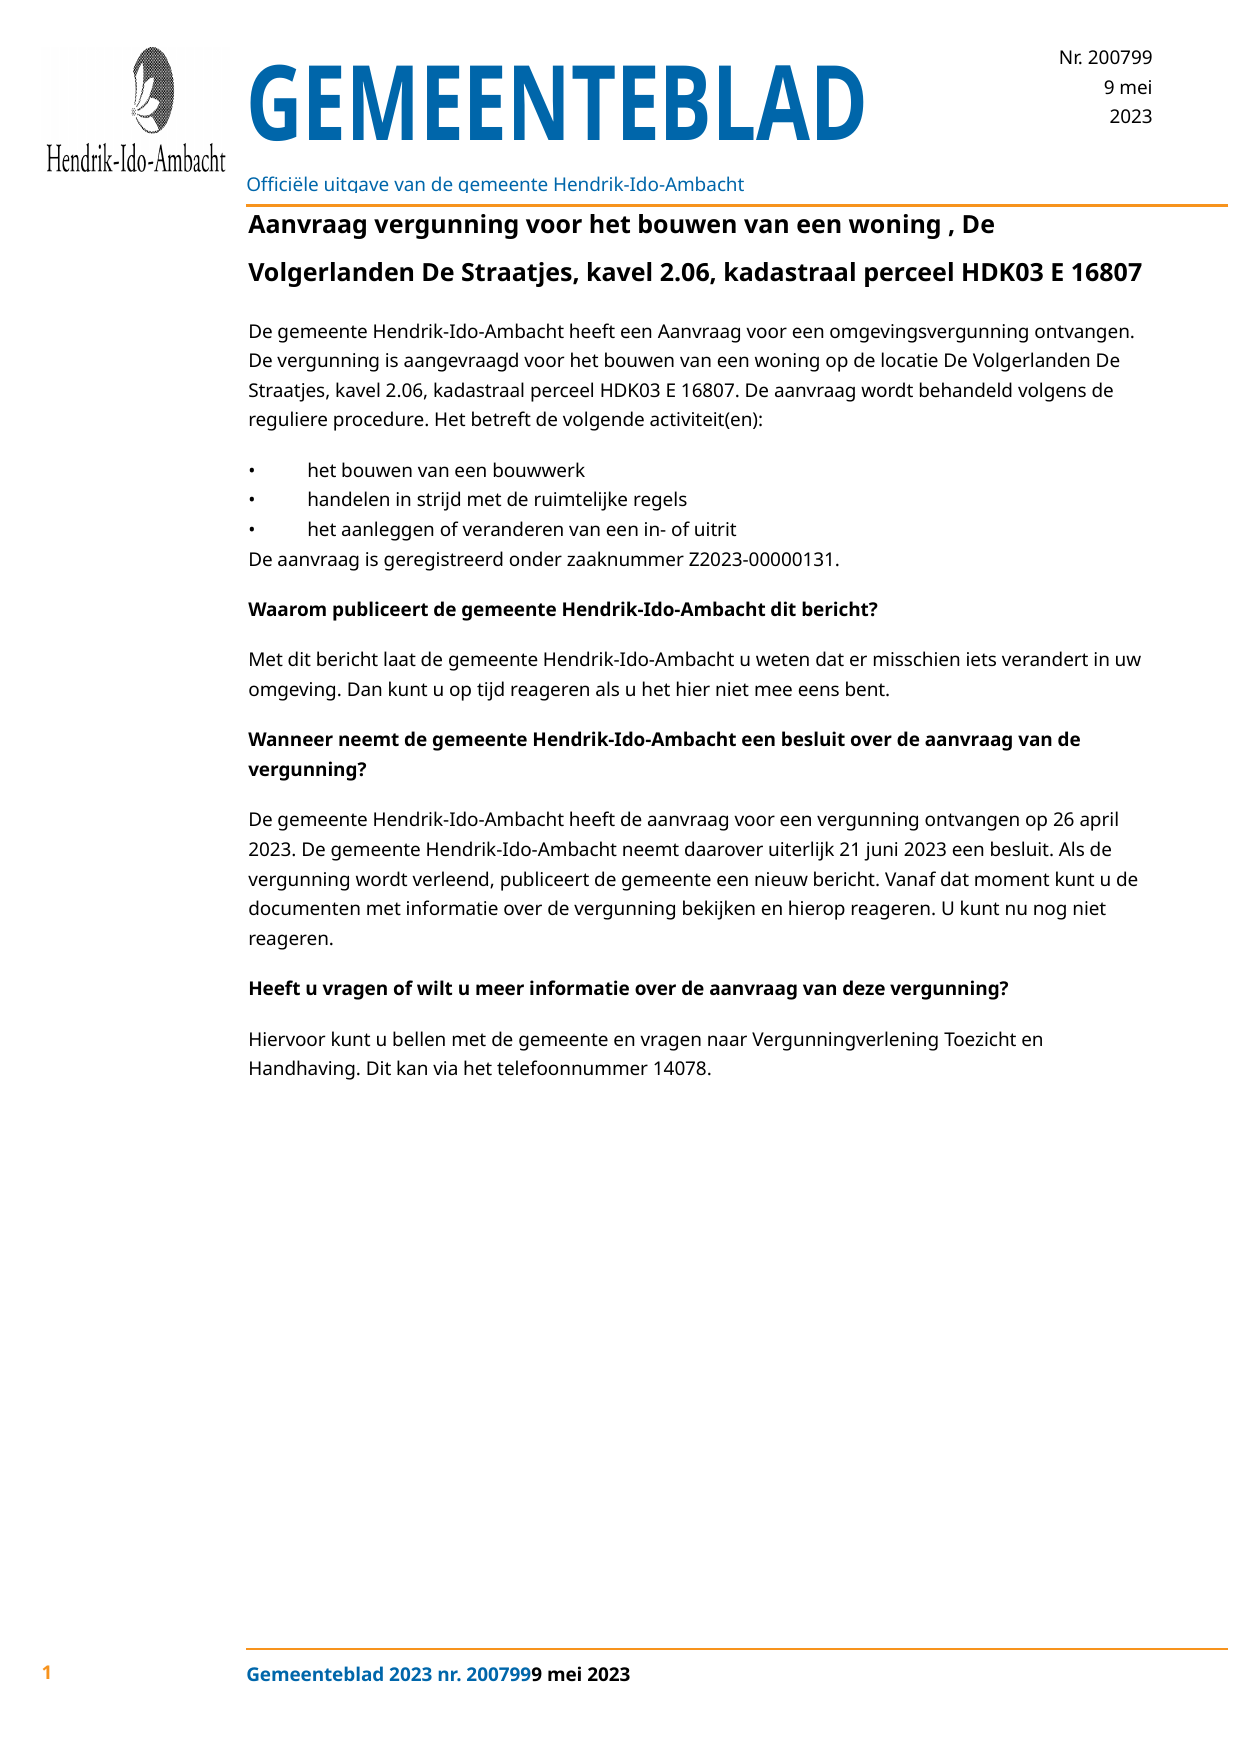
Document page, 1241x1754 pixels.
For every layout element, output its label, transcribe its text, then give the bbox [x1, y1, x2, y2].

text De aanvraag is geregistreerd onder zaaknummer Z2023-00000131. [248, 546, 1152, 572]
text Waarom publiceert de gemeente Hendrik-Ido-Ambacht dit bericht? [248, 596, 1152, 622]
text De gemeente Hendrik-Ido-Ambacht heeft de aanvraag voor een vergunning ontvangen op 26 april 2023. De gemeente Hendrik-Ido-Ambacht neemt daarover uiterlijk 21 juni 2023 een besluit. Als de vergunning wordt verleend, publiceert de gemeente een nieuw bericht. Vanaf dat moment kunt u de documenten met informatie over de vergunning bekijken en hierop reageren. U kunt nu nog niet reageren. [248, 807, 1152, 951]
list het aanleggen of veranderen van een in- of uitrit [248, 516, 1152, 542]
text Wanneer neemt de gemeente Hendrik-Ido-Ambacht een besluit over de aanvraag van de vergunning? [248, 727, 1152, 782]
text Heeft u vragen of wilt u meer informatie over de aanvraag van deze vergunning? [248, 975, 1152, 1001]
text Met dit bericht laat de gemeente Hendrik-Ido-Ambacht u weten dat er misschien iets verandert in uw omgeving. Dan kunt u op tijd reageren als u het hier niet mee eens bent. [248, 647, 1152, 702]
text Aanvraag vergunning voor het bouwen van een woning , De Volgerlanden De Straatjes, kavel 2.06, kadastraal perceel HDK03 E 16807 [248, 207, 1152, 288]
list het bouwen van een bouwwerk [248, 457, 1152, 483]
list handelen in strijd met de ruimtelijke regels [248, 487, 1152, 512]
text De gemeente Hendrik-Ido-Ambacht heeft een Aanvraag voor een omgevingsvergunning ontvangen. De vergunning is aangevraagd voor het bouwen van een woning op de locatie De Volgerlanden De Straatjes, kavel 2.06, kadastraal perceel HDK03 E 16807. De aanvraag wordt behandeld volgens de reguliere procedure. Het betreft de volgende activiteit(en): [248, 318, 1152, 432]
picture [41, 47, 231, 172]
text Hiervoor kunt u bellen met de gemeente en vragen naar Vergunningverlening Toezicht en Handhaving. Dit kan via het telefoonnummer 14078. [248, 1026, 1152, 1081]
